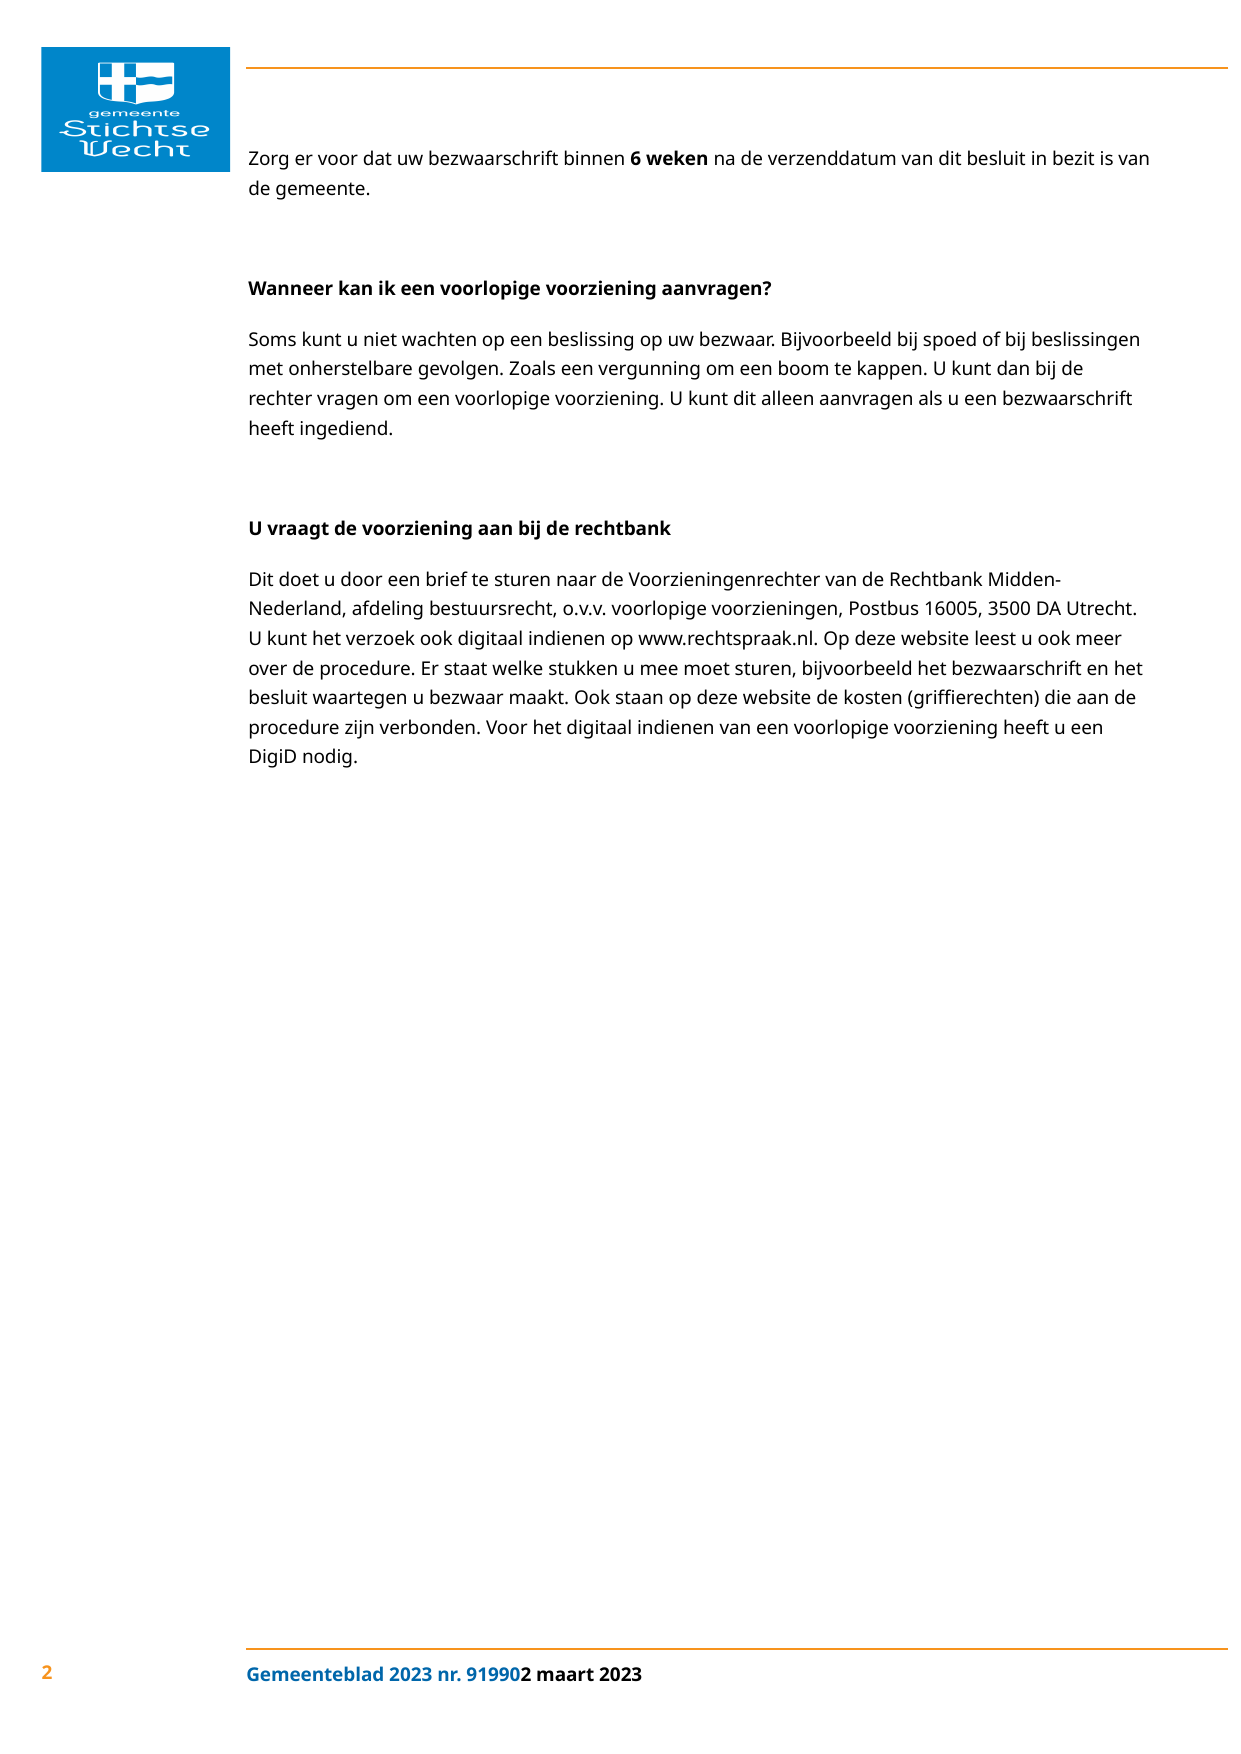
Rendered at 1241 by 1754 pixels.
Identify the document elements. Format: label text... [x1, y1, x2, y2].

text U vraagt de voorziening aan bij de rechtbank [248, 516, 1152, 541]
text Zorg er voor dat uw bezwaarschrift binnen 6 weken na de verzenddatum van dit besluit in bezit is van de gemeente. [248, 145, 1152, 201]
picture [137, 63, 174, 103]
text Soms kunt u niet wachten op een beslissing op uw bezwaar. Bijvoorbeeld bij spoed of bij beslissingen met onherstelbare gevolgen. Zoals een vergunning om een boom te kappen. U kunt dan bij de rechter vragen om een voorlopige voorziening. U kunt dit alleen aanvragen als u een bezwaarschrift heeft ingediend. [248, 326, 1152, 441]
picture [99, 63, 135, 101]
text Dit doet u door een brief te sturen naar de Voorzieningenrechter van de Rechtbank Midden-Nederland, afdeling bestuursrecht, o.v.v. voorlopige voorzieningen, Postbus 16005, 3500 DA Utrecht. U kunt het verzoek ook digitaal indienen op www.rechtspraak.nl. Op deze website leest u ook meer over de procedure. Er staat welke stukken u mee moet sturen, bijvoorbeeld het bezwaarschrift en het besluit waartegen u bezwaar maakt. Ook staan op deze website de kosten (griffierechten) die aan de procedure zijn verbonden. Voor het digitaal indienen van een voorlopige voorziening heeft u een DigiD nodig. [248, 566, 1152, 769]
text Wanneer kan ik een voorlopige voorziening aanvragen? [248, 276, 1152, 301]
